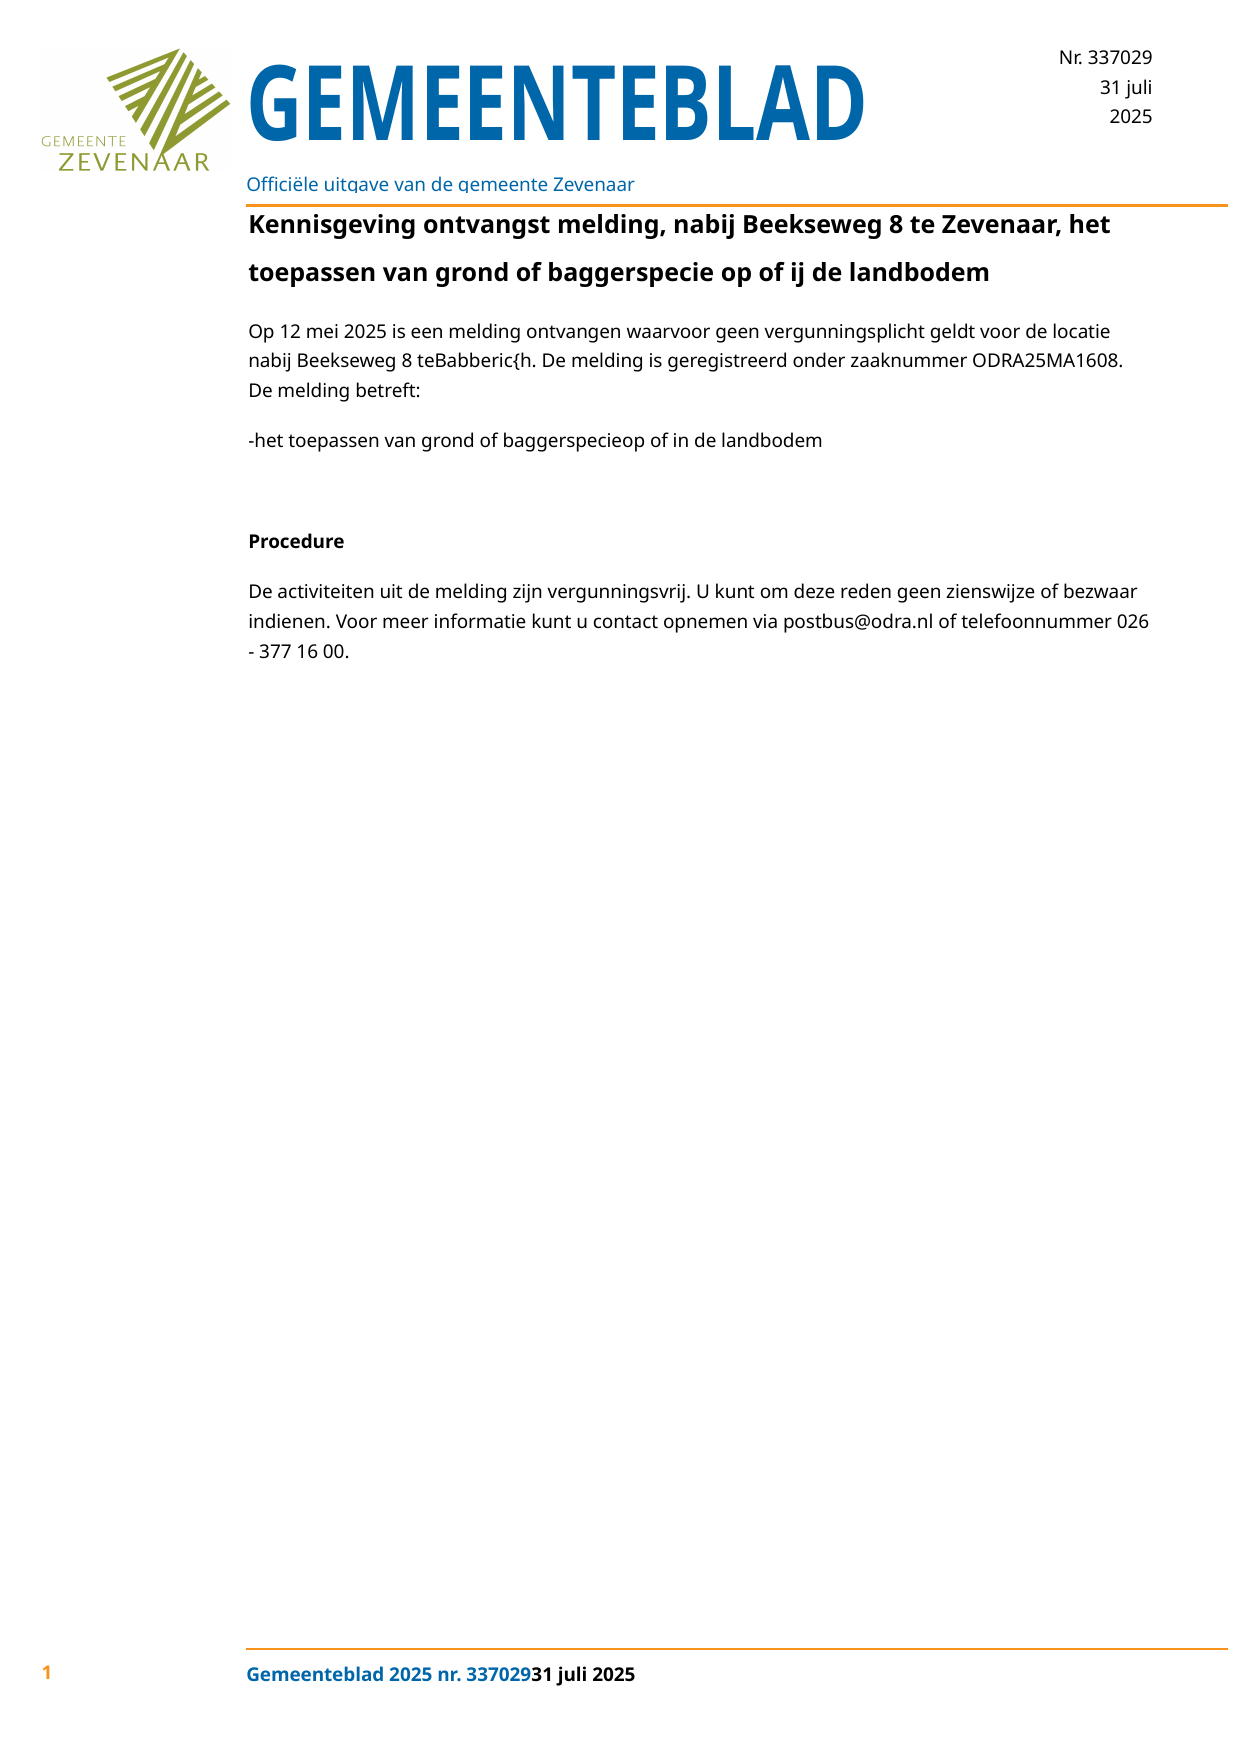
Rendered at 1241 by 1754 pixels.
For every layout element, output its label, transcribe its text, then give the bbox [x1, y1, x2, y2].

text Kennisgeving ontvangst melding, nabij Beekseweg 8 te Zevenaar, het toepassen van grond of baggerspecie op of ij de landbodem [248, 207, 1152, 288]
text Op 12 mei 2025 is een melding ontvangen waarvoor geen vergunningsplicht geldt voor de locatie nabij Beekseweg 8 teBabberic{h. De melding is geregistreerd onder zaaknummer ODRA25MA1608. De melding betreft: [248, 318, 1152, 403]
picture [41, 47, 231, 172]
text Procedure [248, 528, 1152, 554]
text -het toepassen van grond of baggerspecieop of in de landbodem [248, 427, 1152, 453]
text De activiteiten uit de melding zijn vergunningsvrij. U kunt om deze reden geen zienswijze of bezwaar indienen. Voor meer informatie kunt u contact opnemen via postbus@odra.nl of telefoonnummer 026 - 377 16 00. [248, 579, 1152, 664]
